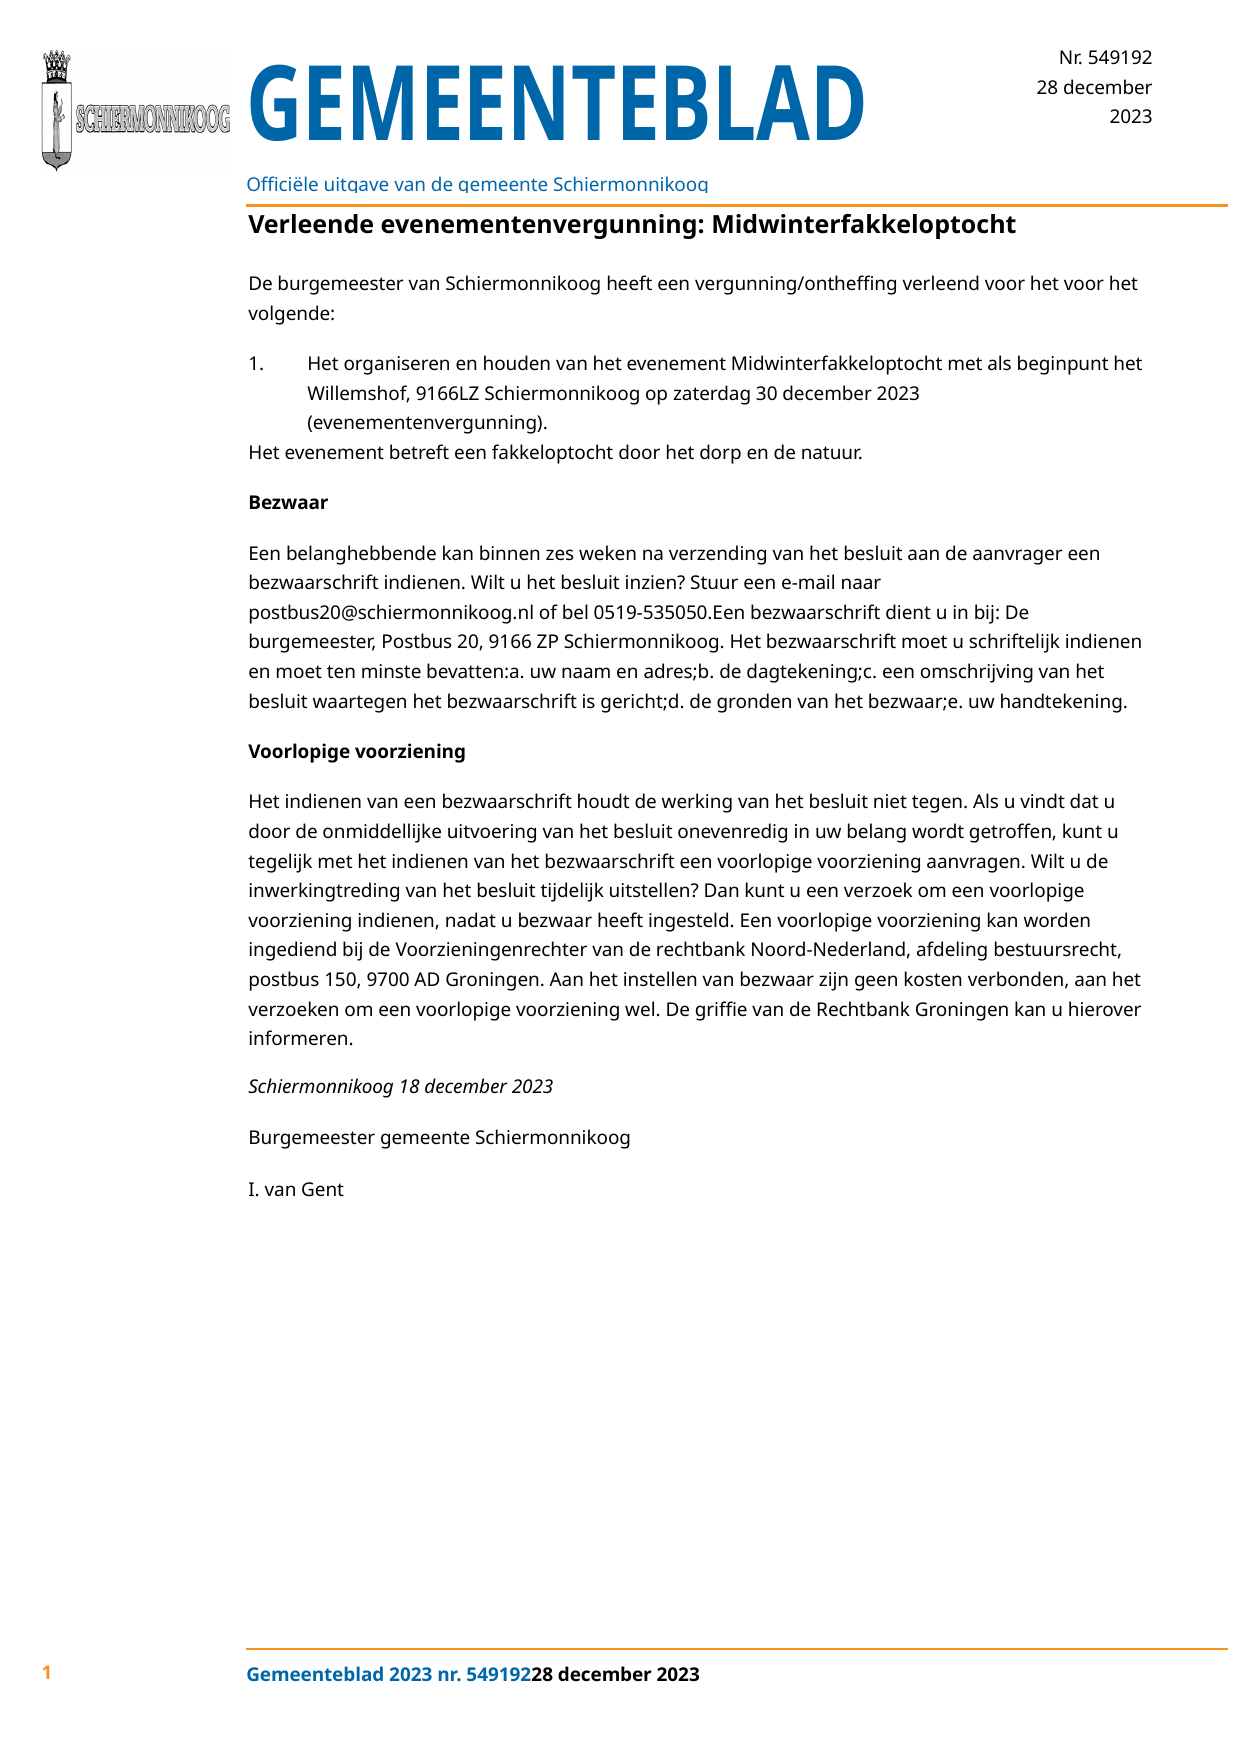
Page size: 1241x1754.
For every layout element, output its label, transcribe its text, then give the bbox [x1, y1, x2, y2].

text Voorlopige voorziening [248, 738, 1152, 764]
text Verleende evenementenvergunning: Midwinterfakkeloptocht [248, 207, 1152, 241]
text Het evenement betreft een fakkeloptocht door het dorp en de natuur. [248, 439, 1152, 465]
text De burgemeester van Schiermonnikoog heeft een vergunning/ontheffing verleend voor het voor het volgende: [248, 270, 1152, 326]
text Burgemeester gemeente Schiermonnikoog [248, 1124, 1152, 1150]
list Het organiseren en houden van het evenement Midwinterfakkeloptocht met als beginpunt het Willemshof, 9166LZ Schiermonnikoog op zaterdag 30 december 2023 (evenementenvergunning). [248, 350, 1152, 435]
text Een belanghebbende kan binnen zes weken na verzending van het besluit aan de aanvrager een bezwaarschrift indienen. Wilt u het besluit inzien? Stuur een e-mail naar postbus20@schiermonnikoog.nl of bel 0519-535050.Een bezwaarschrift dient u in bij: De burgemeester, Postbus 20, 9166 ZP Schiermonnikoog. Het bezwaarschrift moet u schriftelijk indienen en moet ten minste bevatten:a. uw naam en adres;b. de dagtekening;c. een omschrijving van het besluit waartegen het bezwaarschrift is gericht;d. de gronden van het bezwaar;e. uw handtekening. [248, 540, 1152, 713]
text Het indienen van een bezwaarschrift houdt de werking van het besluit niet tegen. Als u vindt dat u door de onmiddellijke uitvoering van het besluit onevenredig in uw belang wordt getroffen, kunt u tegelijk met het indienen van het bezwaarschrift een voorlopige voorziening aanvragen. Wilt u de inwerkingtreding van het besluit tijdelijk uitstellen? Dan kunt u een verzoek om een voorlopige voorziening indienen, nadat u bezwaar heeft ingesteld. Een voorlopige voorziening kan worden ingediend bij de Voorzieningenrechter van de rechtbank Noord-Nederland, afdeling bestuursrecht, postbus 150, 9700 AD Groningen. Aan het instellen van bezwaar zijn geen kosten verbonden, aan het verzoeken om een voorlopige voorziening wel. De griffie van de Rechtbank Groningen kan u hierover informeren. [248, 789, 1152, 1051]
text Schiermonnikoog 18 december 2023 [248, 1073, 1152, 1099]
text I. van Gent [248, 1176, 1152, 1202]
text Bezwaar [248, 489, 1152, 515]
picture [41, 47, 231, 172]
